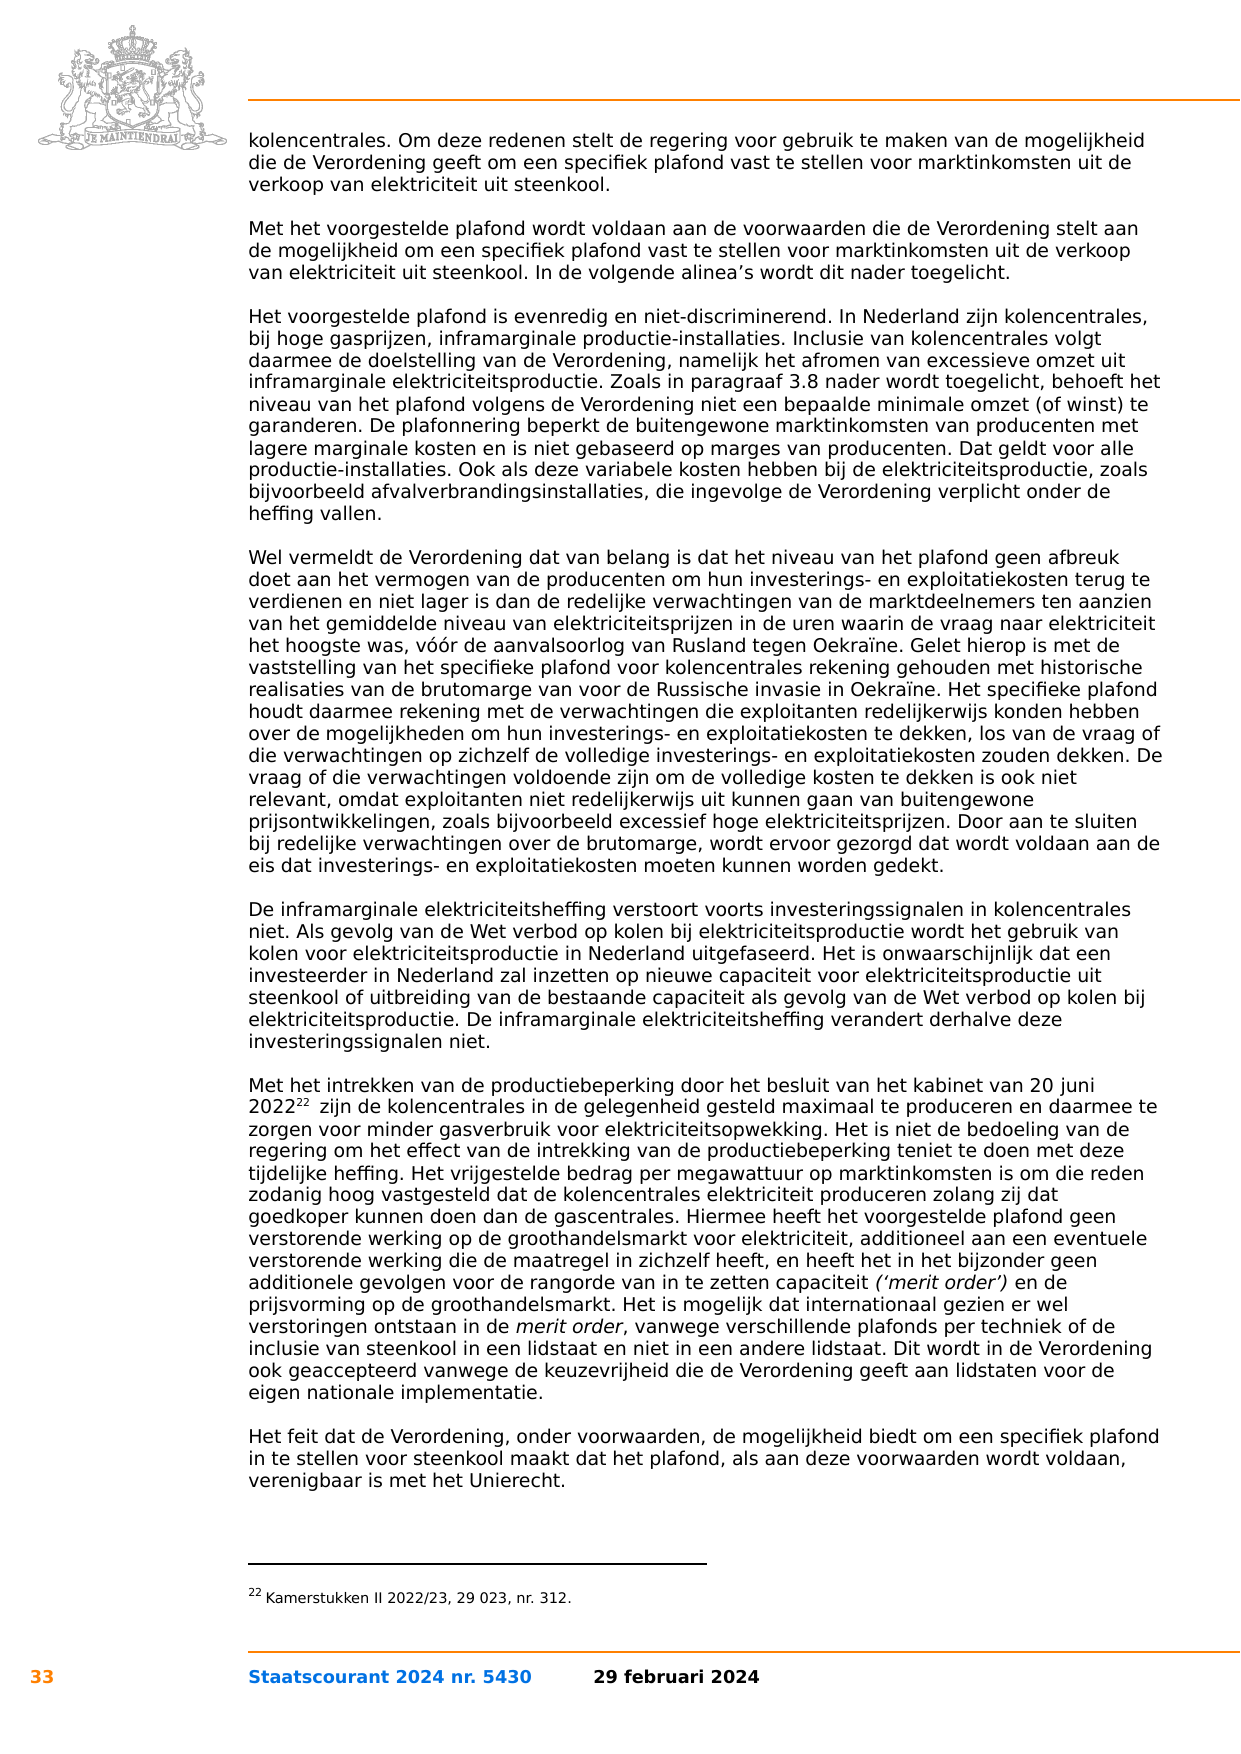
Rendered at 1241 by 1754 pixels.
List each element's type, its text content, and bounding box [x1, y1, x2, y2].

text Met het intrekken van de productiebeperking door het besluit van het kabinet van 20 juni 2022 zijn de kolencentrales in de gelegenheid gesteld maximaal te produceren en daarmee te zorgen voor minder gasverbruik voor elektriciteitsopwekking. Het is niet de bedoeling van de regering om het effect van de intrekking van de productiebeperking teniet te doen met deze tijdelijke heffing. Het vrijgestelde bedrag per megawattuur op marktinkomsten is om die reden zodanig hoog vastgesteld dat de kolencentrales elektriciteit produceren zolang zij dat goedkoper kunnen doen dan de gascentrales. Hiermee heeft het voorgestelde plafond geen verstorende werking op de groothandelsmarkt voor elektriciteit, additioneel aan een eventuele verstorende werking die de maatregel in zichzelf heeft, en heeft het in het bijzonder geen additionele gevolgen voor de rangorde van in te zetten capaciteit (‘merit order’) en de prijsvorming op de groothandelsmarkt. Het is mogelijk dat internationaal gezien er wel verstoringen ontstaan in de merit order, vanwege verschillende plafonds per techniek of de inclusie van steenkool in een lidstaat en niet in een andere lidstaat. Dit wordt in de Verordening ook geaccepteerd vanwege de keuzevrijheid die de Verordening geeft aan lidstaten voor de eigen nationale implementatie. [248, 1074, 1163, 1404]
text Met het voorgestelde plafond wordt voldaan aan de voorwaarden die de Verordening stelt aan de mogelijkheid om een specifiek plafond vast te stellen voor marktinkomsten uit de verkoop van elektriciteit uit steenkool. In de volgende alinea’s wordt dit nader toegelicht. [248, 218, 1163, 284]
picture [38, 25, 227, 150]
text De inframarginale elektriciteitsheffing verstoort voorts investeringssignalen in kolencentrales niet. Als gevolg van de Wet verbod op kolen bij elektriciteitsproductie wordt het gebruik van kolen voor elektriciteitsproductie in Nederland uitgefaseerd. Het is onwaarschijnlijk dat een investeerder in Nederland zal inzetten op nieuwe capaciteit voor elektriciteitsproductie uit steenkool of uitbreiding van de bestaande capaciteit als gevolg van de Wet verbod op kolen bij elektriciteitsproductie. De inframarginale elektriciteitsheffing verandert derhalve deze investeringssignalen niet. [248, 899, 1163, 1053]
text Wel vermeldt de Verordening dat van belang is dat het niveau van het plafond geen afbreuk doet aan het vermogen van de producenten om hun investerings- en exploitatiekosten terug te verdienen en niet lager is dan de redelijke verwachtingen van de marktdeelnemers ten aanzien van het gemiddelde niveau van elektriciteitsprijzen in de uren waarin de vraag naar elektriciteit het hoogste was, vóór de aanvalsoorlog van Rusland tegen Oekraïne. Gelet hierop is met de vaststelling van het specifieke plafond voor kolencentrales rekening gehouden met historische realisaties van de brutomarge van voor de Russische invasie in Oekraïne. Het specifieke plafond houdt daarmee rekening met de verwachtingen die exploitanten redelijkerwijs konden hebben over de mogelijkheden om hun investerings- en exploitatiekosten te dekken, los van de vraag of die verwachtingen op zichzelf de volledige investerings- en exploitatiekosten zouden dekken. De vraag of die verwachtingen voldoende zijn om de volledige kosten te dekken is ook niet relevant, omdat exploitanten niet redelijkerwijs uit kunnen gaan van buitengewone prijsontwikkelingen, zoals bijvoorbeeld excessief hoge elektriciteitsprijzen. Door aan te sluiten bij redelijke verwachtingen over de brutomarge, wordt ervoor gezorgd dat wordt voldaan aan de eis dat investerings- en exploitatiekosten moeten kunnen worden gedekt. [248, 547, 1163, 877]
text kolencentrales. Om deze redenen stelt de regering voor gebruik te maken van de mogelijkheid die de Verordening geeft om een specifiek plafond vast te stellen voor marktinkomsten uit de verkoop van elektriciteit uit steenkool. [248, 130, 1163, 196]
text Het voorgestelde plafond is evenredig en niet-discriminerend. In Nederland zijn kolencentrales, bij hoge gasprijzen, inframarginale productie-installaties. Inclusie van kolencentrales volgt daarmee de doelstelling van de Verordening, namelijk het afromen van excessieve omzet uit inframarginale elektriciteitsproductie. Zoals in paragraaf 3.8 nader wordt toegelicht, behoeft het niveau van het plafond volgens de Verordening niet een bepaalde minimale omzet (of winst) te garanderen. De plafonnering beperkt de buitengewone marktinkomsten van producenten met lagere marginale kosten en is niet gebaseerd op marges van producenten. Dat geldt voor alle productie-installaties. Ook als deze variabele kosten hebben bij de elektriciteitsproductie, zoals bijvoorbeeld afvalverbrandingsinstallaties, die ingevolge de Verordening verplicht onder de heffing vallen. [248, 306, 1163, 525]
text Kamerstukken II 2022/23, 29 023, nr. 312. [248, 1586, 1163, 1608]
text Het feit dat de Verordening, onder voorwaarden, de mogelijkheid biedt om een specifiek plafond in te stellen voor steenkool maakt dat het plafond, als aan deze voorwaarden wordt voldaan, verenigbaar is met het Unierecht. [248, 1426, 1163, 1492]
